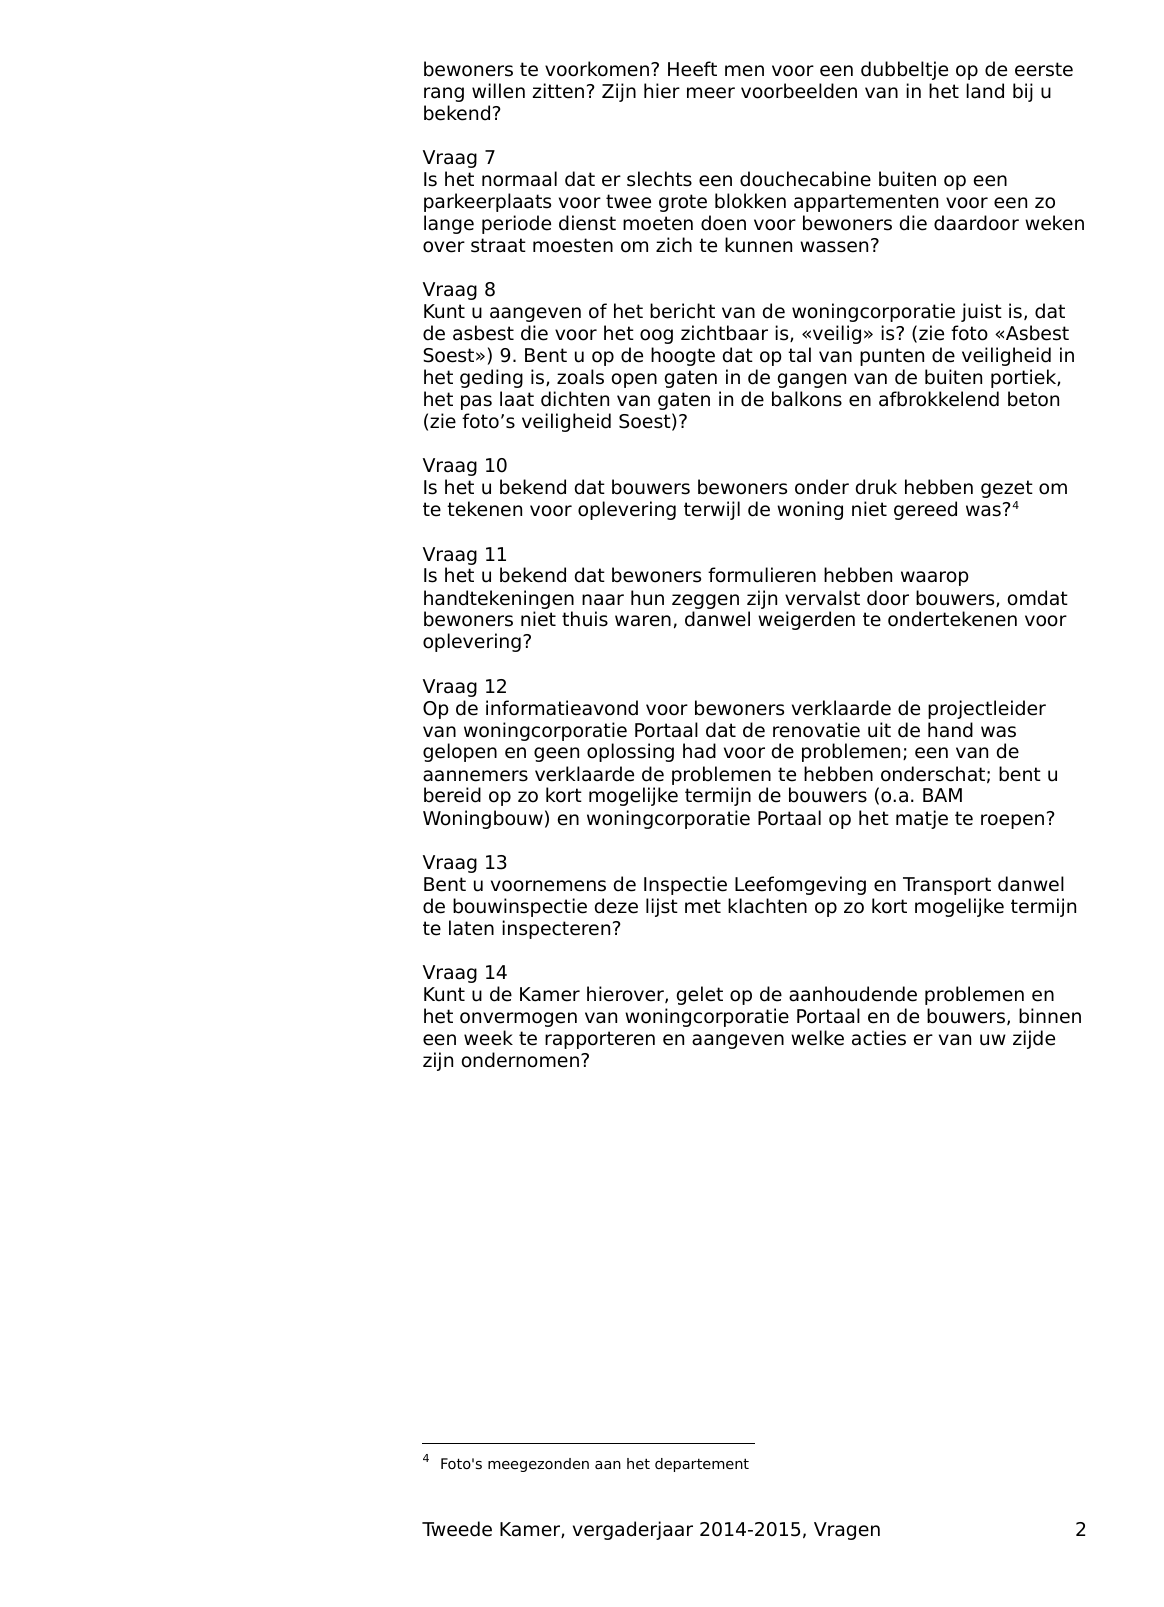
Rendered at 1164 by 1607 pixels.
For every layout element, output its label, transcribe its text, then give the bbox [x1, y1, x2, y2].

text Is het normaal dat er slechts een douchecabine buiten op een parkeerplaats voor twee grote blokken appartementen voor een zo lange periode dienst moeten doen voor bewoners die daardoor weken over straat moesten om zich te kunnen wassen? [422, 169, 1087, 257]
text Vraag 7 [422, 147, 1087, 169]
text Vraag 14 [422, 962, 1087, 984]
text Vraag 10 [422, 455, 1087, 477]
text Is het u bekend dat bewoners formulieren hebben waarop handtekeningen naar hun zeggen zijn vervalst door bouwers, omdat bewoners niet thuis waren, danwel weigerden te ondertekenen voor oplevering? [422, 565, 1087, 653]
text Foto's meegezonden aan het departement [422, 1452, 1087, 1474]
text bewoners te voorkomen? Heeft men voor een dubbeltje op de eerste rang willen zitten? Zijn hier meer voorbeelden van in het land bij u bekend? [422, 59, 1087, 125]
text Kunt u de Kamer hierover, gelet op de aanhoudende problemen en het onvermogen van woningcorporatie Portaal en de bouwers, binnen een week te rapporteren en aangeven welke acties er van uw zijde zijn ondernomen? [422, 984, 1087, 1072]
text Vraag 11 [422, 543, 1087, 565]
text Vraag 12 [422, 676, 1087, 697]
text Bent u voornemens de Inspectie Leefomgeving en Transport danwel de bouwinspectie deze lijst met klachten op zo kort mogelijke termijn te laten inspecteren? [422, 873, 1087, 939]
text Is het u bekend dat bouwers bewoners onder druk hebben gezet om te tekenen voor oplevering terwijl de woning niet gereed was? [422, 477, 1087, 521]
text Vraag 8 [422, 279, 1087, 301]
text Kunt u aangeven of het bericht van de woningcorporatie juist is, dat de asbest die voor het oog zichtbaar is, «veilig» is? (zie foto «Asbest Soest») 9. Bent u op de hoogte dat op tal van punten de veiligheid in het geding is, zoals open gaten in de gangen van de buiten portiek, het pas laat dichten van gaten in de balkons en afbrokkelend beton (zie foto’s veiligheid Soest)? [422, 301, 1087, 433]
text Op de informatieavond voor bewoners verklaarde de projectleider van woningcorporatie Portaal dat de renovatie uit de hand was gelopen en geen oplossing had voor de problemen; een van de aannemers verklaarde de problemen te hebben onderschat; bent u bereid op zo kort mogelijke termijn de bouwers (o.a. BAM Woningbouw) en woningcorporatie Portaal op het matje te roepen? [422, 697, 1087, 829]
text Vraag 13 [422, 852, 1087, 873]
